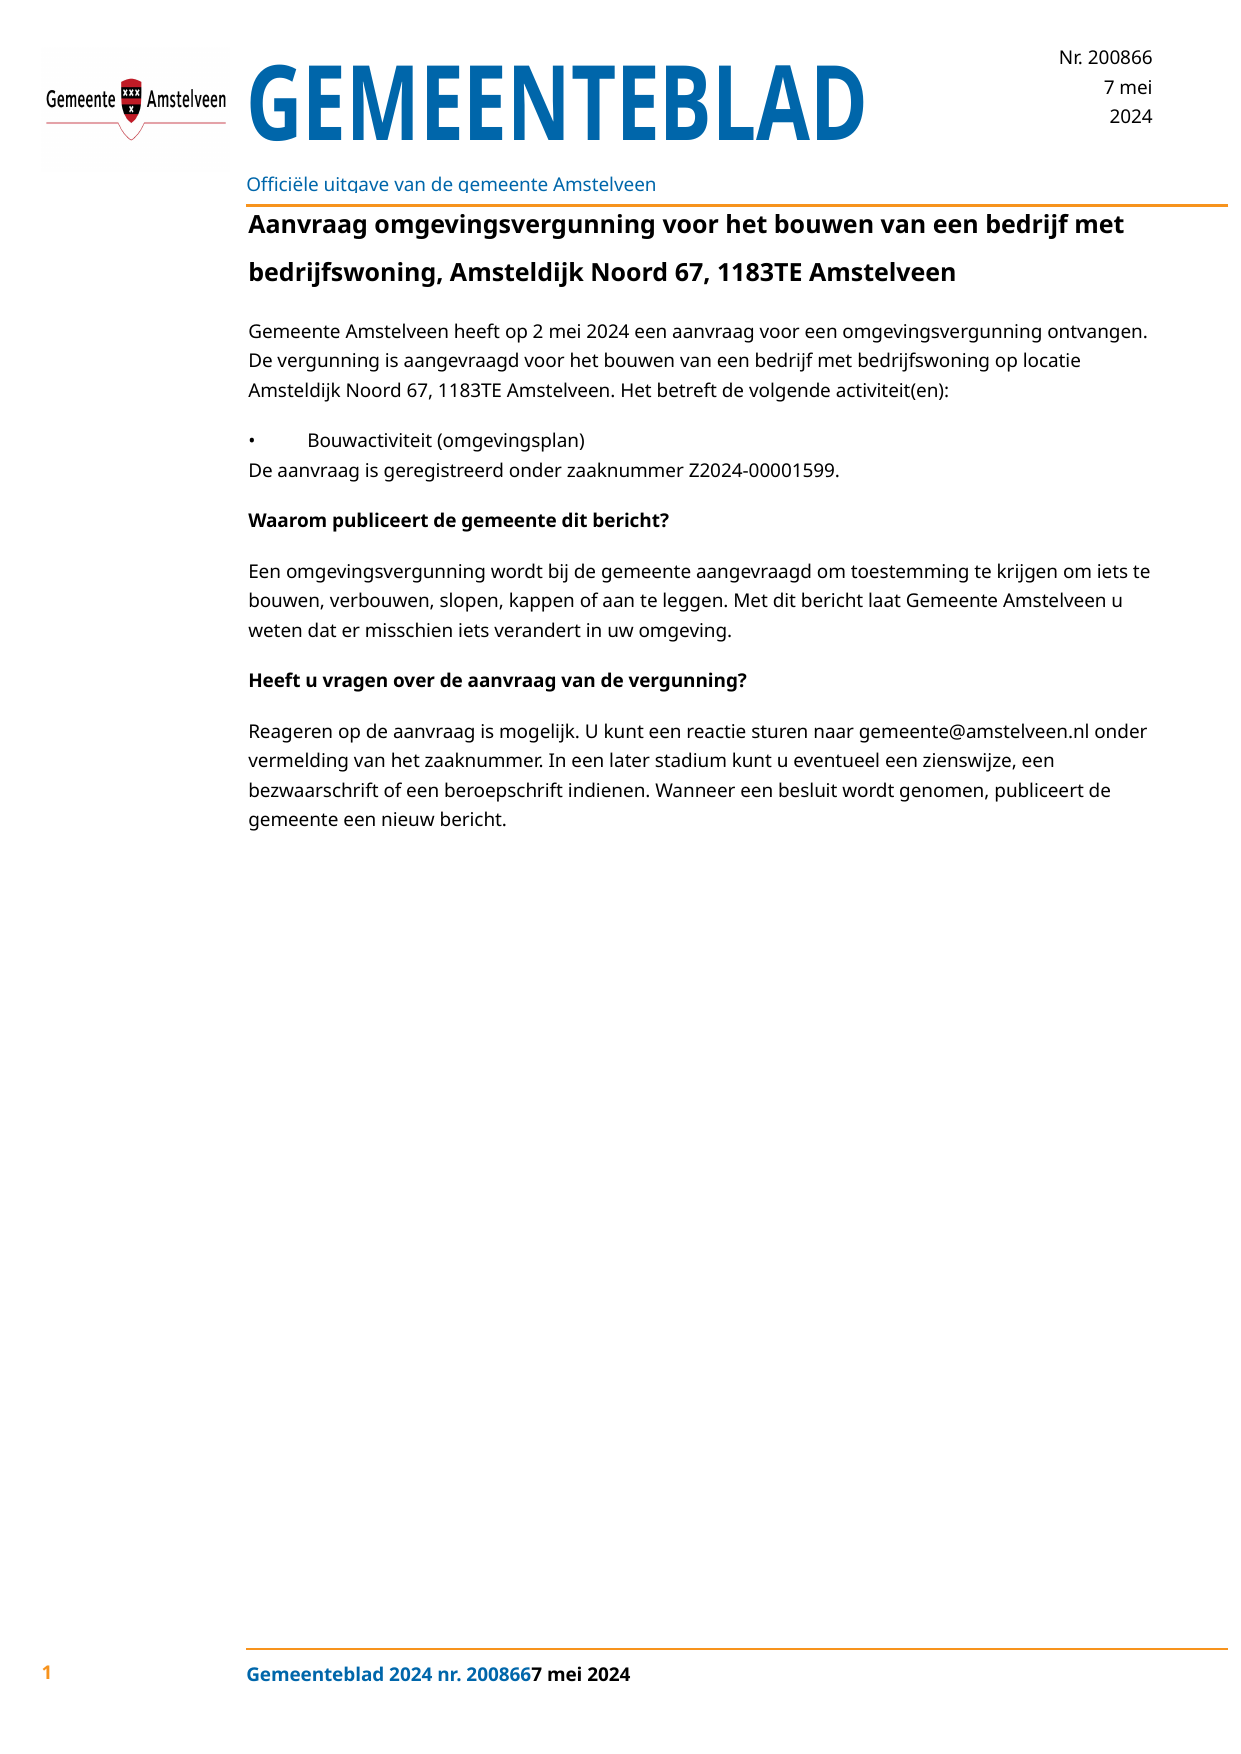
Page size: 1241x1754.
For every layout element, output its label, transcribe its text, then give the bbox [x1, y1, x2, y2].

text Gemeente Amstelveen heeft op 2 mei 2024 een aanvraag voor een omgevingsvergunning ontvangen. De vergunning is aangevraagd voor het bouwen van een bedrijf met bedrijfswoning op locatie Amsteldijk Noord 67, 1183TE Amstelveen. Het betreft de volgende activiteit(en): [248, 318, 1152, 403]
text Aanvraag omgevingsvergunning voor het bouwen van een bedrijf met bedrijfswoning, Amsteldijk Noord 67, 1183TE Amstelveen [248, 207, 1152, 288]
picture [41, 47, 231, 172]
text Reageren op de aanvraag is mogelijk. U kunt een reactie sturen naar gemeente@amstelveen.nl onder vermelding van het zaaknummer. In een later stadium kunt u eventueel een zienswijze, een bezwaarschrift of een beroepschrift indienen. Wanneer een besluit wordt genomen, publiceert de gemeente een nieuw bericht. [248, 718, 1152, 832]
list Bouwactiviteit (omgevingsplan) [248, 427, 1152, 453]
text Heeft u vragen over de aanvraag van de vergunning? [248, 667, 1152, 693]
text De aanvraag is geregistreerd onder zaaknummer Z2024-00001599. [248, 457, 1152, 483]
text Waarom publiceert de gemeente dit bericht? [248, 507, 1152, 533]
text Een omgevingsvergunning wordt bij de gemeente aangevraagd om toestemming te krijgen om iets te bouwen, verbouwen, slopen, kappen of aan te leggen. Met dit bericht laat Gemeente Amstelveen u weten dat er misschien iets verandert in uw omgeving. [248, 558, 1152, 643]
